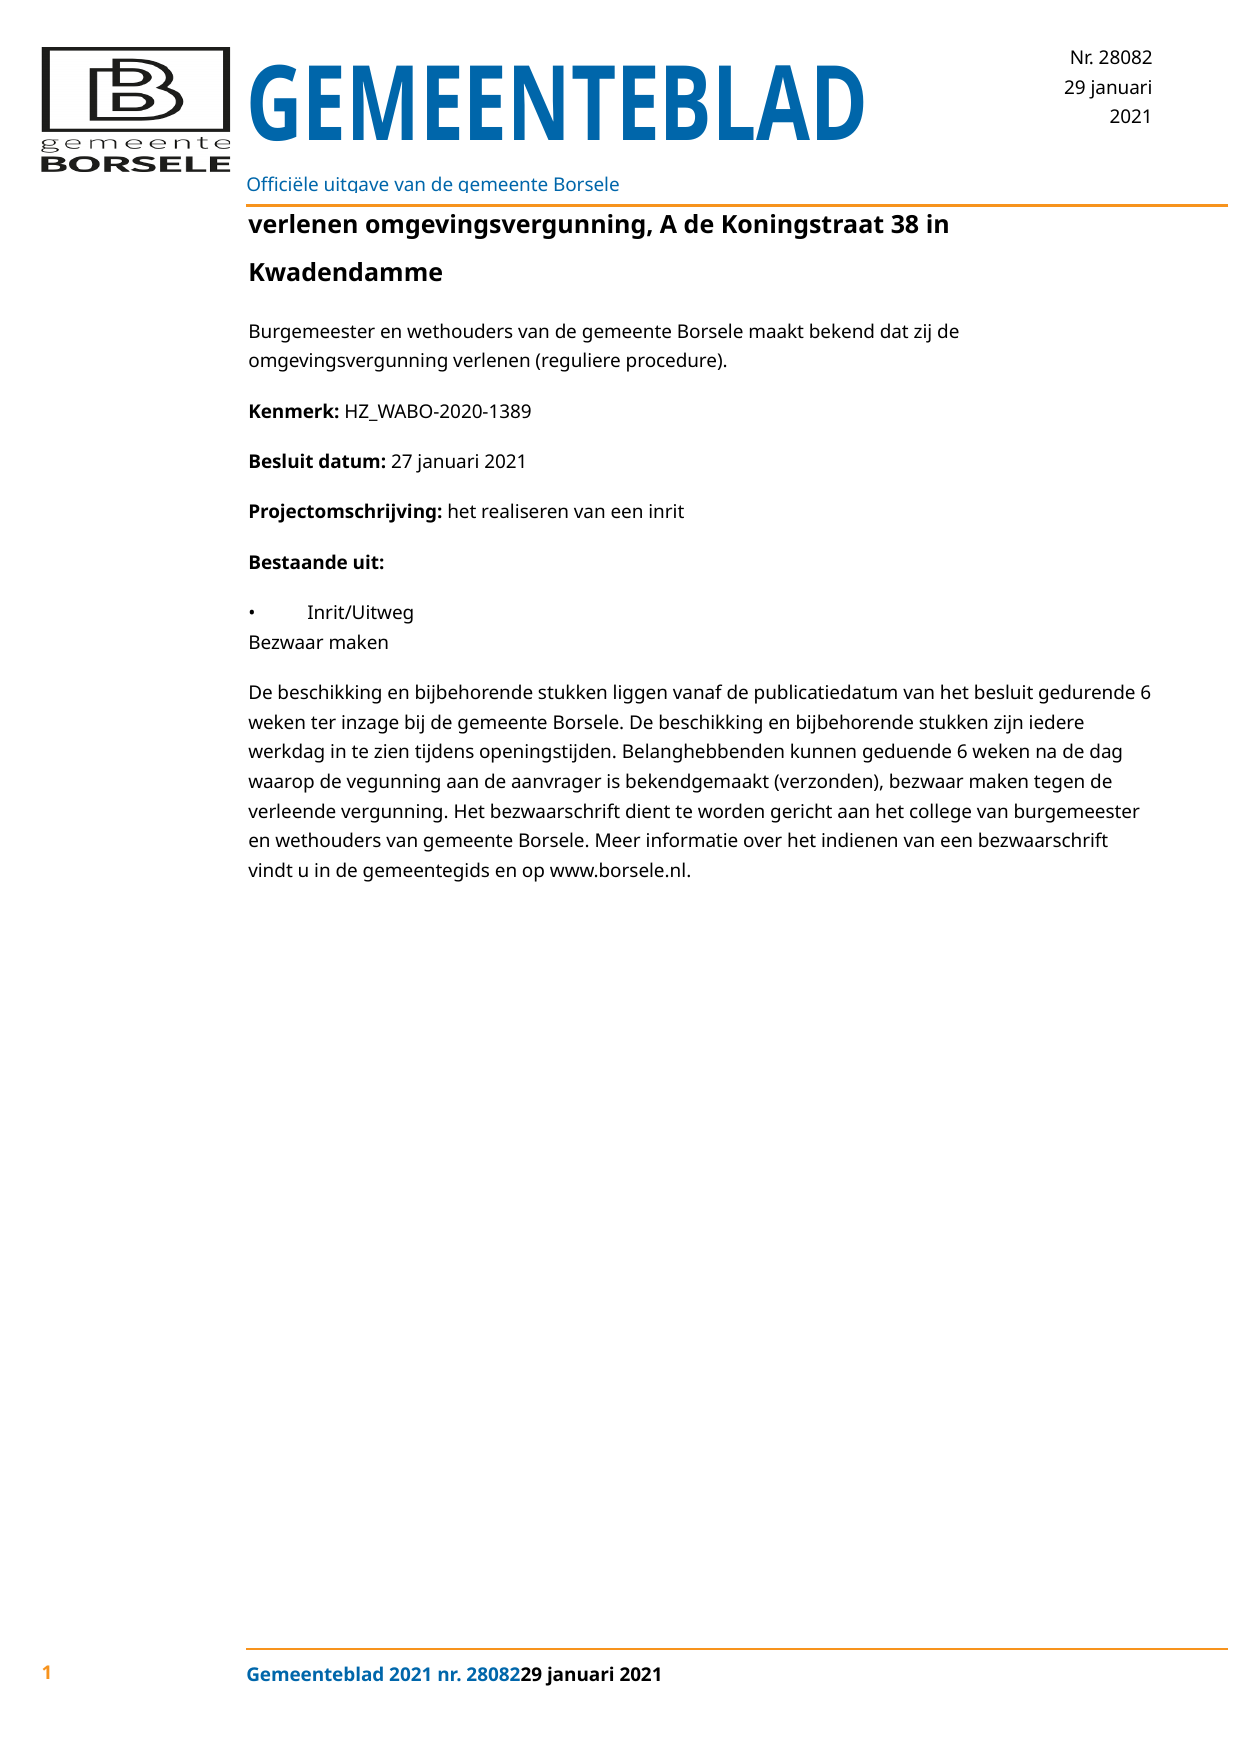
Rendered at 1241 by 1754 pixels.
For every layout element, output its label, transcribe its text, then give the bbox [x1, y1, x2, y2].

text Bestaande uit: [248, 549, 1152, 575]
text De beschikking en bijbehorende stukken liggen vanaf de publicatiedatum van het besluit gedurende 6 weken ter inzage bij de gemeente Borsele. De beschikking en bijbehorende stukken zijn iedere werkdag in te zien tijdens openingstijden. Belanghebbenden kunnen geduende 6 weken na de dag waarop de vegunning aan de aanvrager is bekendgemaakt (verzonden), bezwaar maken tegen de verleende vergunning. Het bezwaarschrift dient te worden gericht aan het college van burgemeester en wethouders van gemeente Borsele. Meer informatie over het indienen van een bezwaarschrift vindt u in de gemeentegids en op www.borsele.nl. [248, 679, 1152, 883]
text Bezwaar maken [248, 629, 1152, 655]
text Projectomschrijving: het realiseren van een inrit [248, 499, 1152, 524]
text verlenen omgevingsvergunning, A de Koningstraat 38 in Kwadendamme [248, 207, 1152, 288]
text Besluit datum: 27 januari 2021 [248, 448, 1152, 474]
picture [41, 47, 231, 172]
list Inrit/Uitweg [248, 599, 1152, 625]
text Kenmerk: HZ_WABO-2020-1389 [248, 398, 1152, 424]
text Burgemeester en wethouders van de gemeente Borsele maakt bekend dat zij de omgevingsvergunning verlenen (reguliere procedure). [248, 318, 1152, 373]
